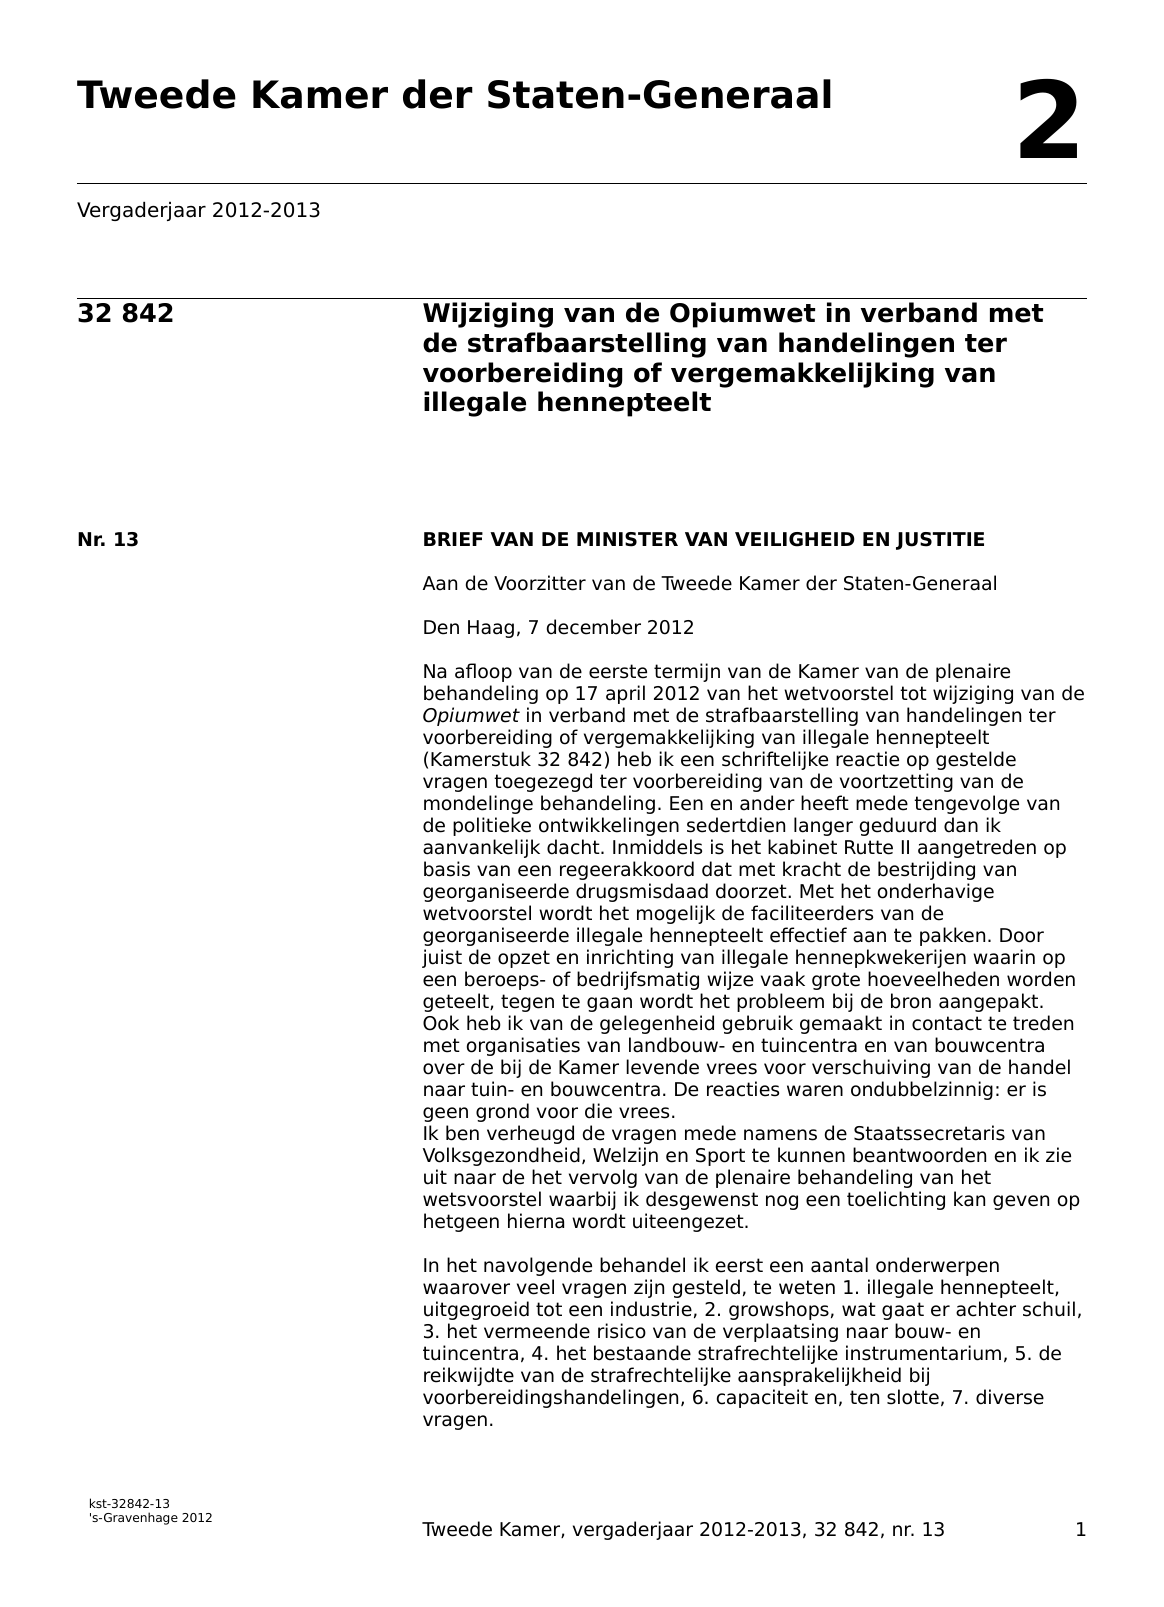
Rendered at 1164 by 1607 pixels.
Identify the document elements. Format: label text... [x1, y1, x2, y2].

subtitle Nr. 13 BRIEF VAN DE MINISTER VAN VEILIGHEID EN JUSTITIE [77, 529, 1087, 551]
text Den Haag, 7 december 2012 [422, 617, 1087, 639]
table_header Tweede Kamer der Staten-Generaal [77, 59, 886, 183]
text In het navolgende behandel ik eerst een aantal onderwerpen waarover veel vragen zijn gesteld, te weten 1. illegale hennepteelt, uitgegroeid tot een industrie, 2. growshops, wat gaat er achter schuil, 3. het vermeende risico van de verplaatsing naar bouw- en tuincentra, 4. het bestaande strafrechtelijke instrumentarium, 5. de reikwijdte van de strafrechtelijke aansprakelijkheid bij voorbereidingshandelingen, 6. capaciteit en, ten slotte, 7. diverse vragen. [422, 1255, 1087, 1431]
text Na afloop van de eerste termijn van de Kamer van de plenaire behandeling op 17 april 2012 van het wetvoorstel tot wijziging van de Opiumwet in verband met de strafbaarstelling van handelingen ter voorbereiding of vergemakkelijking van illegale hennepteelt (Kamerstuk 32 842) heb ik een schriftelijke reactie op gestelde vragen toegezegd ter voorbereiding van de voortzetting van de mondelinge behandeling. Een en ander heeft mede tengevolge van de politieke ontwikkelingen sedertdien langer geduurd dan ik aanvankelijk dacht. Inmiddels is het kabinet Rutte II aangetreden op basis van een regeerakkoord dat met kracht de bestrijding van georganiseerde drugsmisdaad doorzet. Met het onderhavige wetvoorstel wordt het mogelijk de faciliteerders van de georganiseerde illegale hennepteelt effectief aan te pakken. Door juist de opzet en inrichting van illegale hennepkwekerijen waarin op een beroeps- of bedrijfsmatig wijze vaak grote hoeveelheden worden geteelt, tegen te gaan wordt het probleem bij de bron aangepakt. Ook heb ik van de gelegenheid gebruik gemaakt in contact te treden met organisaties van landbouw- en tuincentra en van bouwcentra over de bij de Kamer levende vrees voor verschuiving van de handel naar tuin- en bouwcentra. De reacties waren ondubbelzinnig: er is geen grond voor die vrees. [422, 661, 1087, 1123]
subtitle 32 842 Wijziging van de Opiumwet in verband met de strafbaarstelling van handelingen ter voorbereiding of vergemakkelijking van illegale hennepteelt [77, 299, 1087, 418]
text kst-32842-13 [88, 1497, 323, 1511]
text Ik ben verheugd de vragen mede namens de Staatssecretaris van Volksgezondheid, Welzijn en Sport te kunnen beantwoorden en ik zie uit naar de het vervolg van de plenaire behandeling van het wetsvoorstel waarbij ik desgewenst nog een toelichting kan geven op hetgeen hierna wordt uiteengezet. [422, 1123, 1087, 1233]
text 's-Gravenhage 2012 [88, 1511, 323, 1525]
text Aan de Voorzitter van de Tweede Kamer der Staten-Generaal [422, 573, 1087, 595]
table_cell Vergaderjaar 2012-2013 [77, 184, 1087, 298]
table_header 2 [886, 59, 1087, 183]
